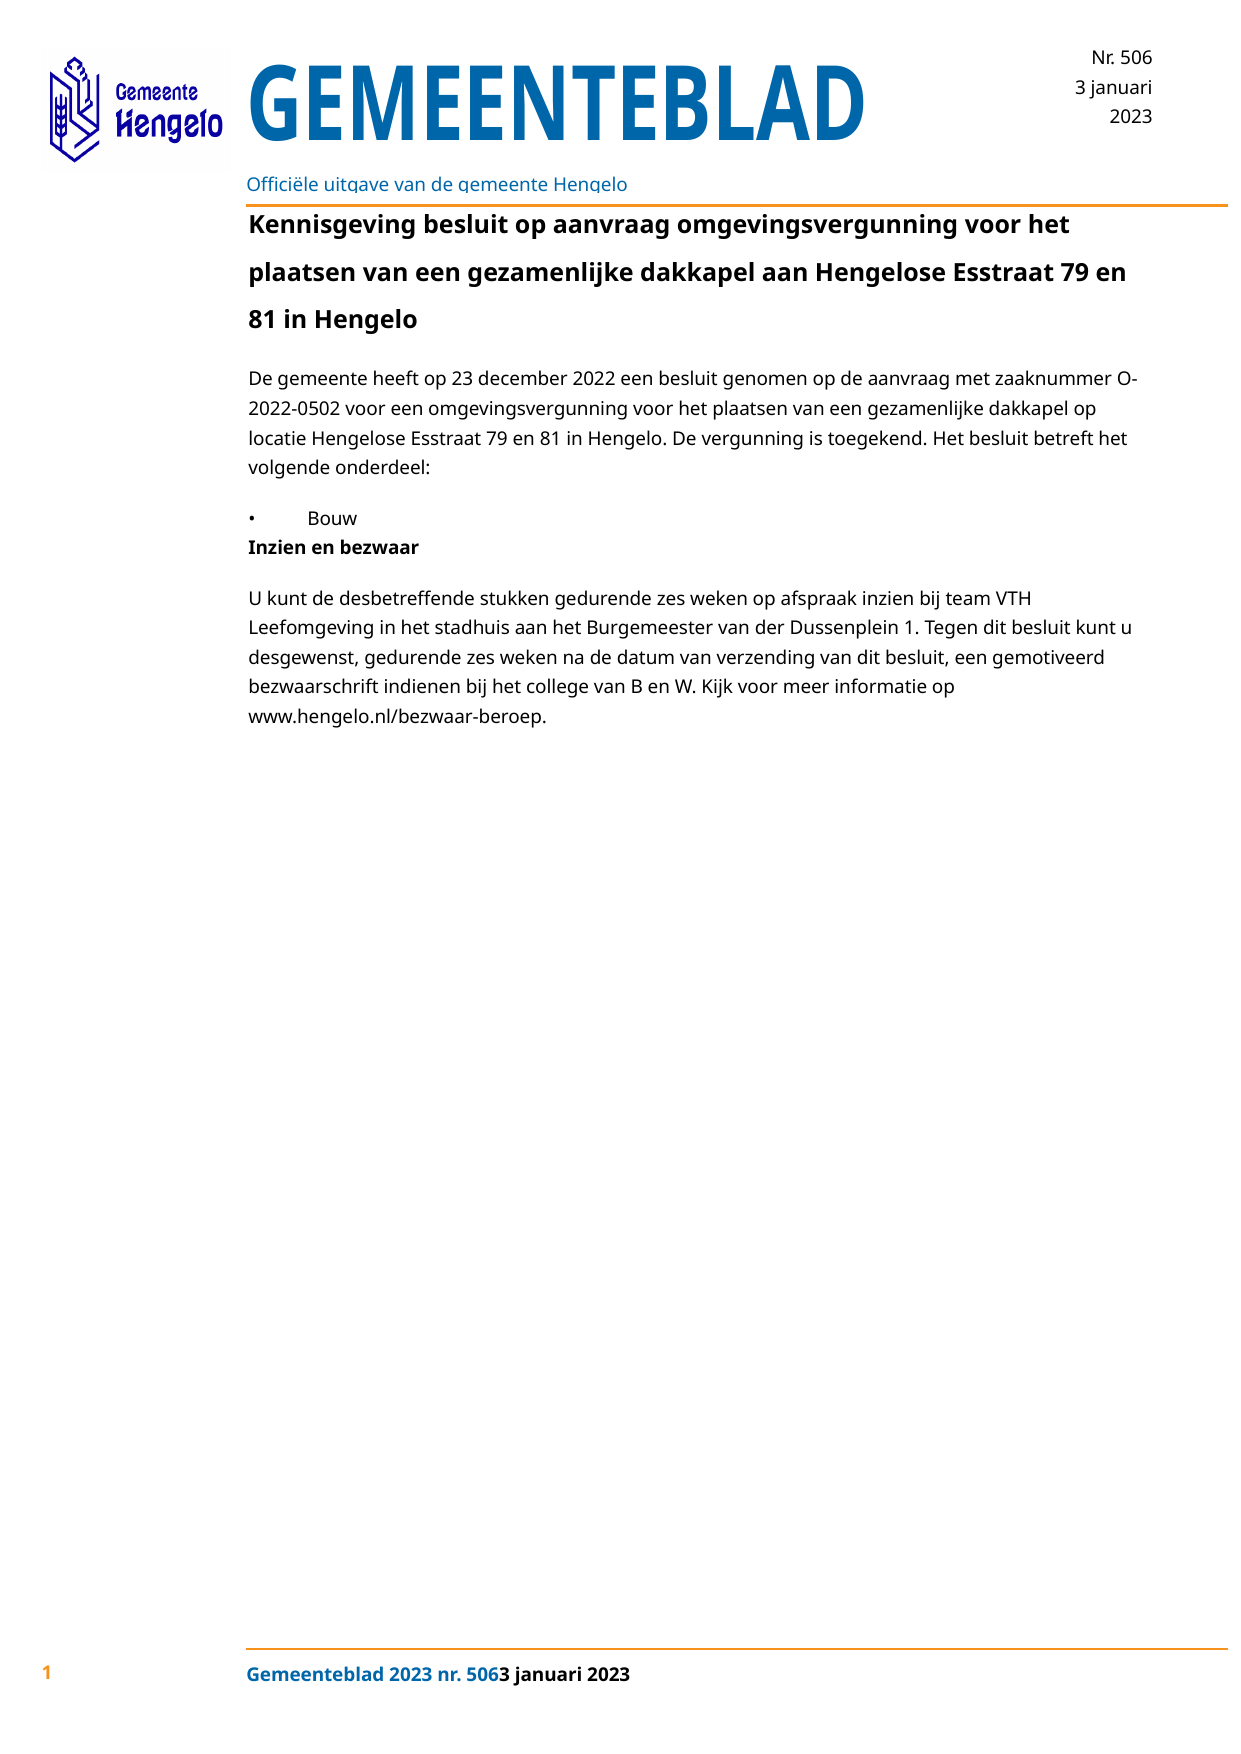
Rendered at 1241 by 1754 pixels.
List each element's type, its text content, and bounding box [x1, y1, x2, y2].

picture [41, 47, 231, 172]
text U kunt de desbetreffende stukken gedurende zes weken op afspraak inzien bij team VTH Leefomgeving in het stadhuis aan het Burgemeester van der Dussenplein 1. Tegen dit besluit kunt u desgewenst, gedurende zes weken na de datum van verzending van dit besluit, een gemotiveerd bezwaarschrift indienen bij het college van B en W. Kijk voor meer informatie op www.hengelo.nl/bezwaar-beroep. [248, 585, 1152, 729]
list Bouw [248, 505, 1152, 530]
text De gemeente heeft op 23 december 2022 een besluit genomen op de aanvraag met zaaknummer O-2022-0502 voor een omgevingsvergunning voor het plaatsen van een gezamenlijke dakkapel op locatie Hengelose Esstraat 79 en 81 in Hengelo. De vergunning is toegekend. Het besluit betreft het volgende onderdeel: [248, 366, 1152, 480]
text Kennisgeving besluit op aanvraag omgevingsvergunning voor het plaatsen van een gezamenlijke dakkapel aan Hengelose Esstraat 79 en 81 in Hengelo [248, 207, 1152, 336]
text Inzien en bezwaar [248, 534, 1152, 560]
